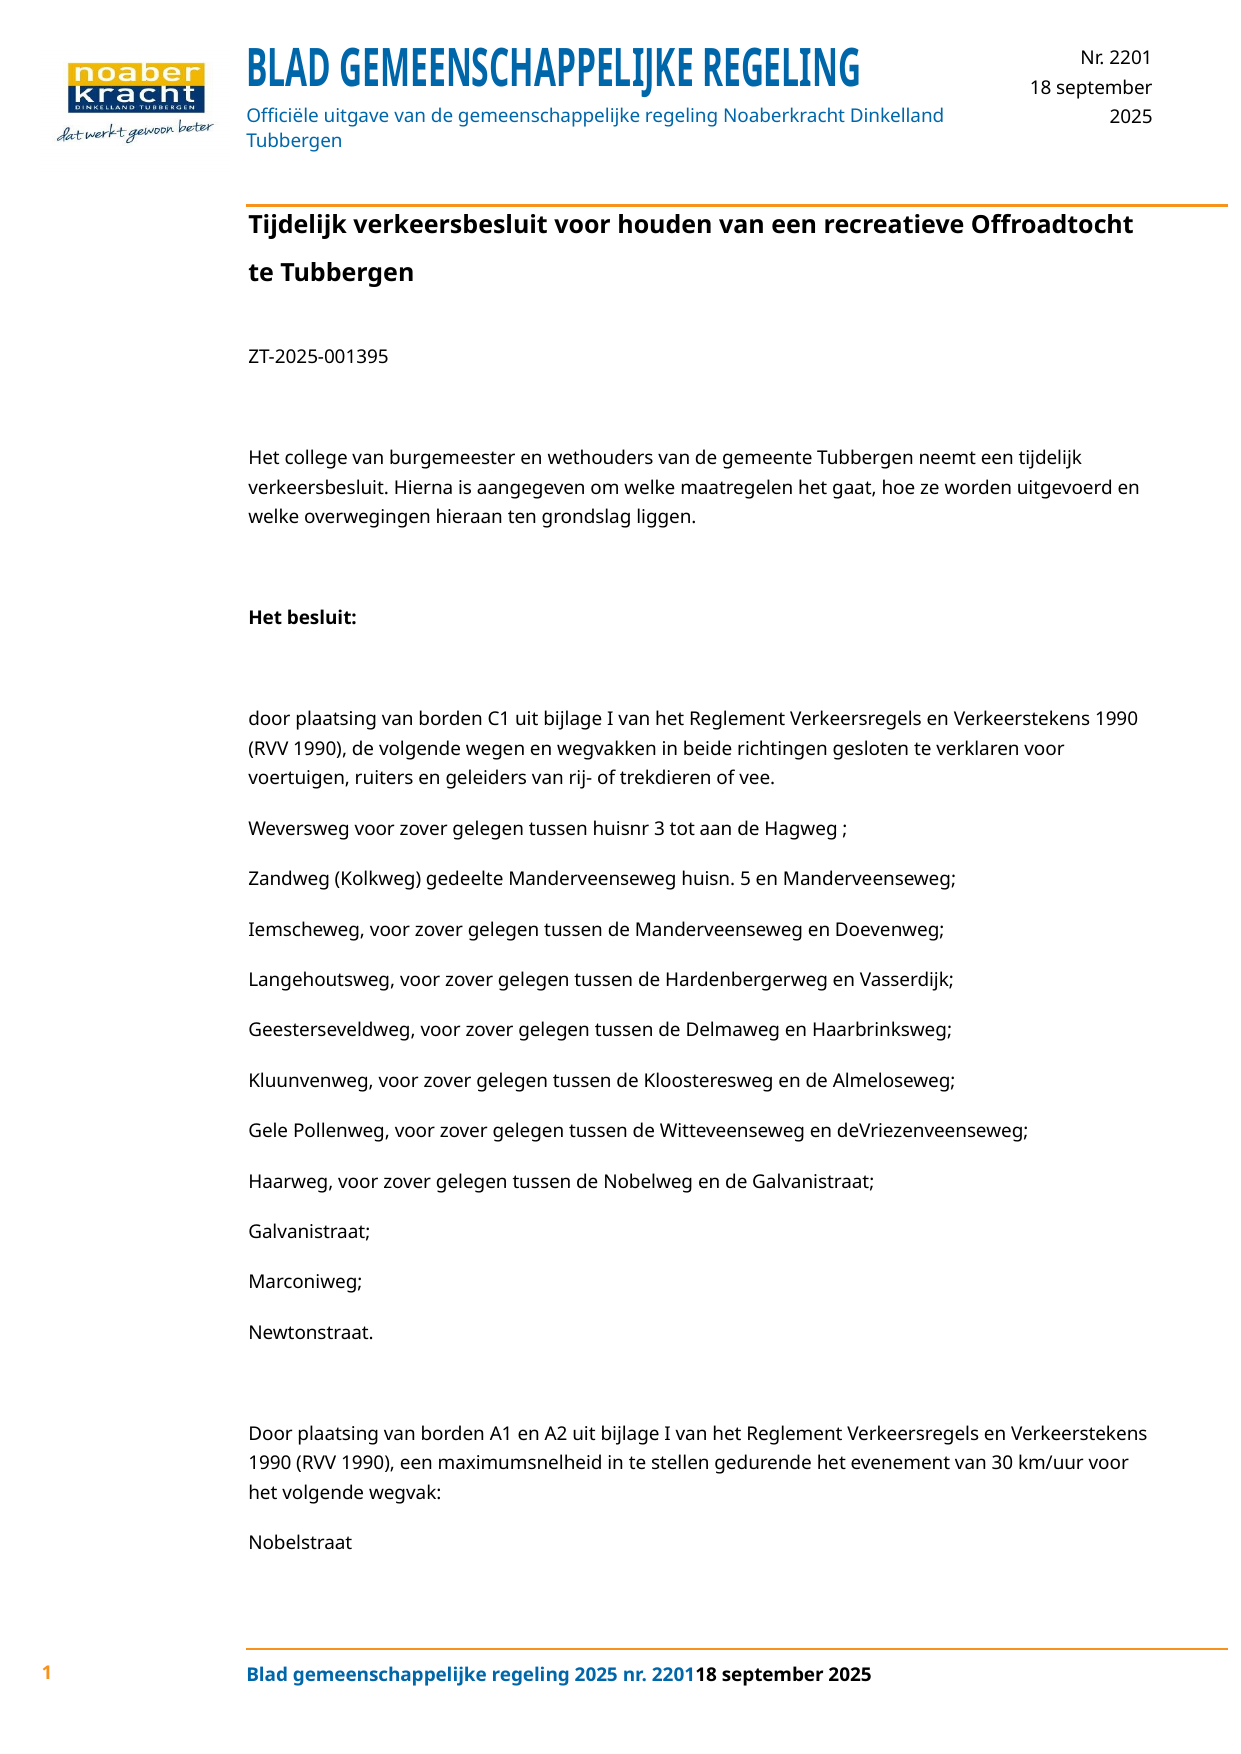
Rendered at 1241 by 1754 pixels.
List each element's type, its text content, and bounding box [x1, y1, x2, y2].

text Door plaatsing van borden A1 en A2 uit bijlage I van het Reglement Verkeersregels en Verkeerstekens 1990 (RVV 1990), een maximumsnelheid in te stellen gedurende het evenement van 30 km/uur voor het volgende wegvak: [248, 1420, 1152, 1505]
text Zandweg (Kolkweg) gedeelte Manderveenseweg huisn. 5 en Manderveenseweg; [248, 865, 1152, 891]
text Kluunvenweg, voor zover gelegen tussen de Kloosteresweg en de Almeloseweg; [248, 1067, 1152, 1093]
text Tijdelijk verkeersbesluit voor houden van een recreatieve Offroadtocht te Tubbergen [248, 207, 1152, 288]
text Geesterseveldweg, voor zover gelegen tussen de Delmaweg en Haarbrinksweg; [248, 1017, 1152, 1042]
text ZT-2025-001395 [248, 344, 1152, 369]
text Langehoutsweg, voor zover gelegen tussen de Hardenbergerweg en Vasserdijk; [248, 966, 1152, 992]
text Nobelstraat [248, 1529, 1152, 1555]
text Het college van burgemeester en wethouders van de gemeente Tubbergen neemt een tijdelijk verkeersbesluit. Hierna is aangegeven om welke maatregelen het gaat, hoe ze worden uitgevoerd en welke overwegingen hieraan ten grondslag liggen. [248, 444, 1152, 529]
text Newtonstraat. [248, 1319, 1152, 1345]
text Het besluit: [248, 604, 1152, 630]
text Weversweg voor zover gelegen tussen huisnr 3 tot aan de Hagweg ; [248, 815, 1152, 841]
picture [41, 47, 231, 172]
text Iemscheweg, voor zover gelegen tussen de Manderveenseweg en Doevenweg; [248, 916, 1152, 941]
text Gele Pollenweg, voor zover gelegen tussen de Witteveenseweg en deVriezenveenseweg; [248, 1117, 1152, 1143]
text Haarweg, voor zover gelegen tussen de Nobelweg en de Galvanistraat; [248, 1168, 1152, 1193]
text Galvanistraat; [248, 1218, 1152, 1244]
text Marconiweg; [248, 1269, 1152, 1294]
text door plaatsing van borden C1 uit bijlage I van het Reglement Verkeersregels en Verkeerstekens 1990 (RVV 1990), de volgende wegen en wegvakken in beide richtingen gesloten te verklaren voor voertuigen, ruiters en geleiders van rij- of trekdieren of vee. [248, 705, 1152, 790]
